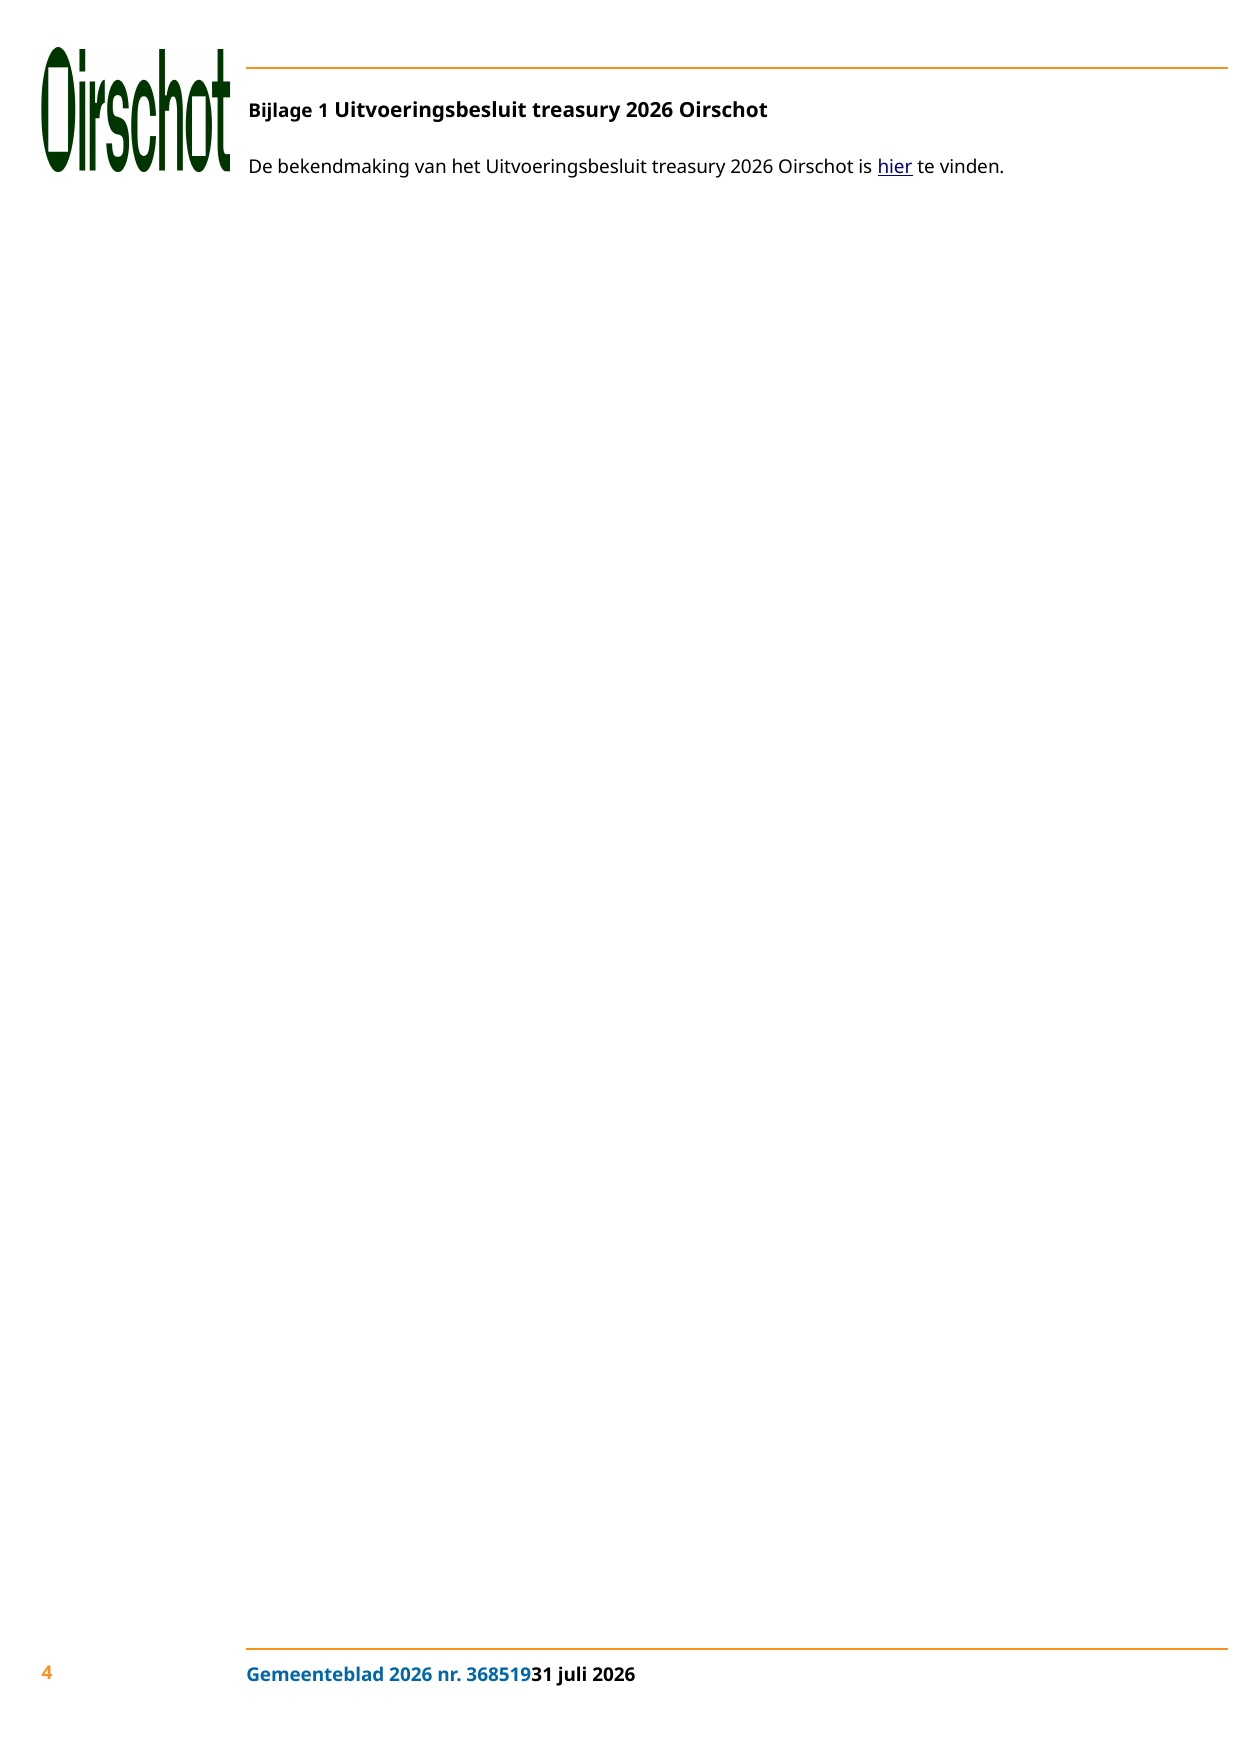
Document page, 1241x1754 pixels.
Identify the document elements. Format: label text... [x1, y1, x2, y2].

text Bijlage 1 Uitvoeringsbesluit treasury 2026 Oirschot [248, 95, 1152, 123]
text De bekendmaking van het Uitvoeringsbesluit treasury 2026 Oirschot is hier te vinden. [248, 153, 1152, 179]
picture [41, 47, 231, 172]
